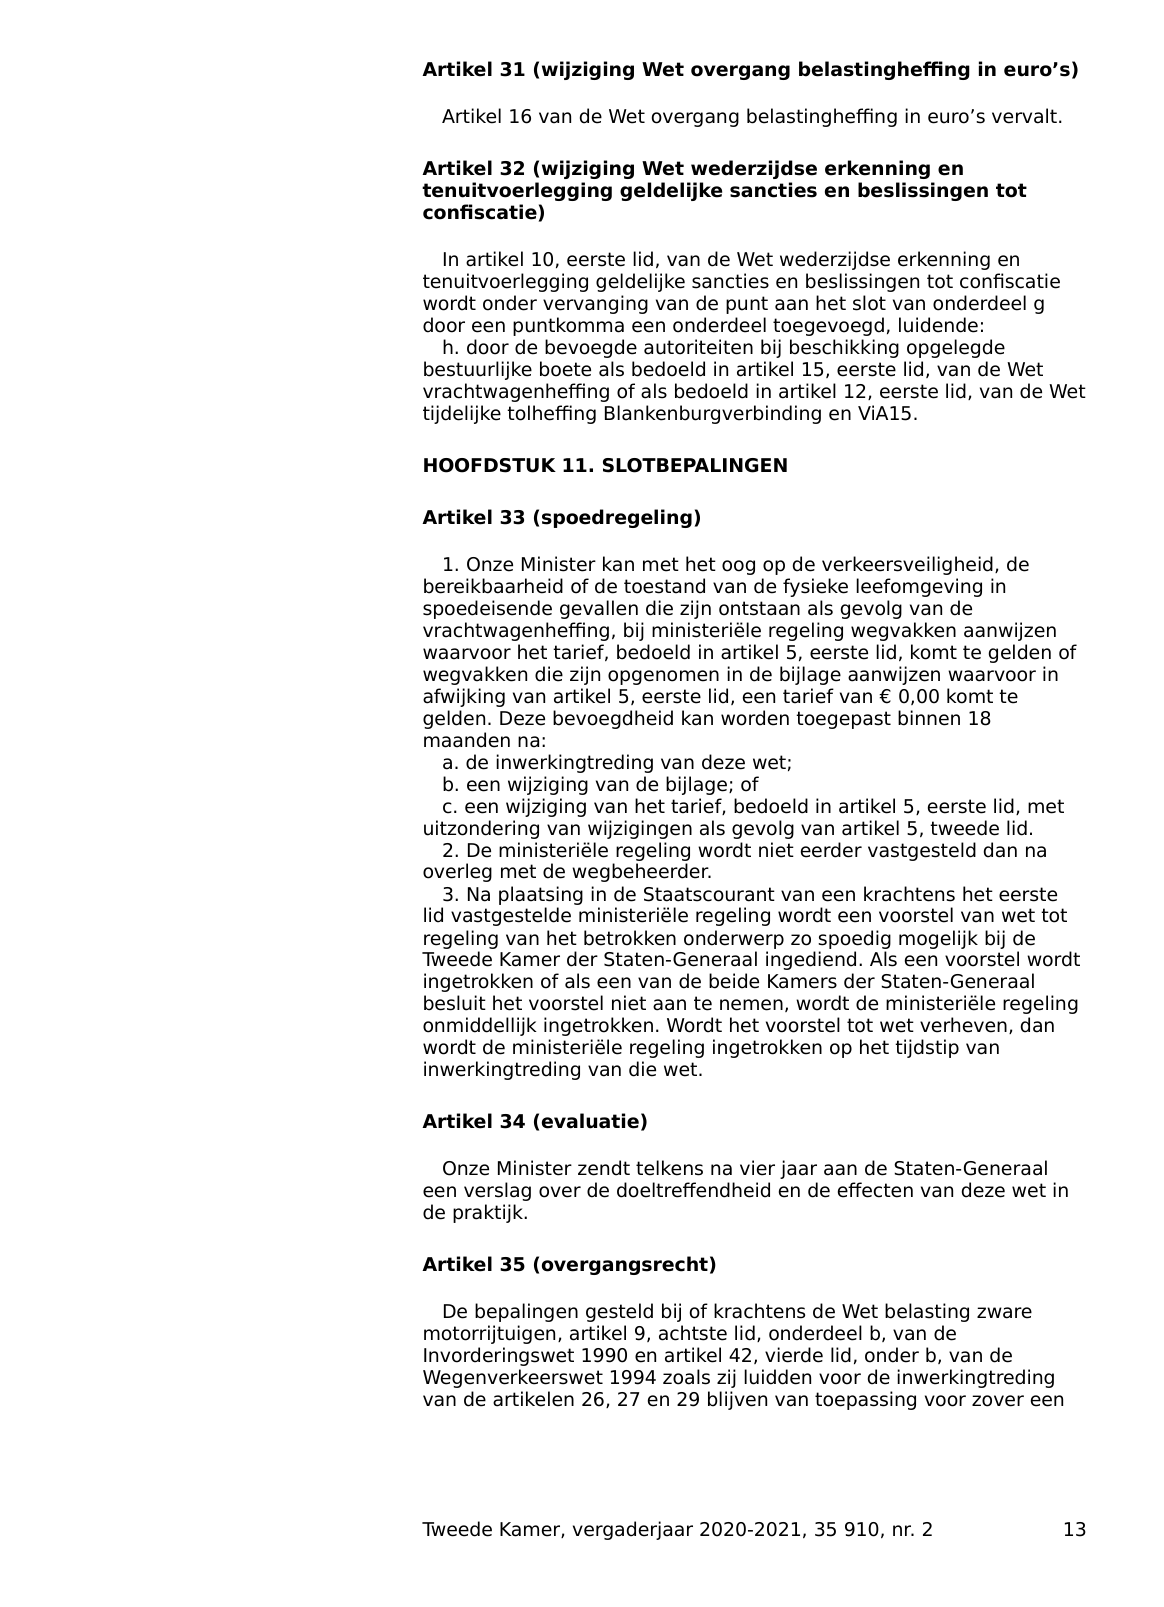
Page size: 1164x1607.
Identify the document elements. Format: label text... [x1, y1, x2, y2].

text De bepalingen gesteld bij of krachtens de Wet belasting zware motorrijtuigen, artikel 9, achtste lid, onderdeel b, van de Invorderingswet 1990 en artikel 42, vierde lid, onder b, van de Wegenverkeerswet 1994 zoals zij luidden voor de inwerkingtreding van de artikelen 26, 27 en 29 blijven van toepassing voor zover een [422, 1301, 1087, 1411]
text b. een wijziging van de bijlage; of [422, 773, 1087, 796]
text Onze Minister zendt telkens na vier jaar aan de Staten-Generaal een verslag over de doeltreffendheid en de effecten van deze wet in de praktijk. [422, 1158, 1087, 1224]
subtitle Artikel 32 (wijziging Wet wederzijdse erkenning en tenuitvoerlegging geldelijke sancties en beslissingen tot confiscatie) [422, 158, 1087, 224]
text 1. Onze Minister kan met het oog op de verkeersveiligheid, de bereikbaarheid of de toestand van de fysieke leefomgeving in spoedeisende gevallen die zijn ontstaan als gevolg van de vrachtwagenheffing, bij ministeriële regeling wegvakken aanwijzen waarvoor het tarief, bedoeld in artikel 5, eerste lid, komt te gelden of wegvakken die zijn opgenomen in de bijlage aanwijzen waarvoor in afwijking van artikel 5, eerste lid, een tarief van € 0,00 komt te gelden. Deze bevoegdheid kan worden toegepast binnen 18 maanden na: [422, 554, 1087, 752]
subtitle Artikel 33 (spoedregeling) [422, 507, 1087, 529]
subtitle Artikel 31 (wijziging Wet overgang belastingheffing in euro’s) [422, 59, 1087, 81]
text 2. De ministeriële regeling wordt niet eerder vastgesteld dan na overleg met de wegbeheerder. [422, 839, 1087, 883]
text h. door de bevoegde autoriteiten bij beschikking opgelegde bestuurlijke boete als bedoeld in artikel 15, eerste lid, van de Wet vrachtwagenheffing of als bedoeld in artikel 12, eerste lid, van de Wet tijdelijke tolheffing Blankenburgverbinding en ViA15. [422, 337, 1087, 425]
subtitle HOOFDSTUK 11. SLOTBEPALINGEN [422, 455, 1087, 477]
subtitle Artikel 35 (overgangsrecht) [422, 1254, 1087, 1276]
text c. een wijziging van het tarief, bedoeld in artikel 5, eerste lid, met uitzondering van wijzigingen als gevolg van artikel 5, tweede lid. [422, 796, 1087, 839]
text In artikel 10, eerste lid, van de Wet wederzijdse erkenning en tenuitvoerlegging geldelijke sancties en beslissingen tot confiscatie wordt onder vervanging van de punt aan het slot van onderdeel g door een puntkomma een onderdeel toegevoegd, luidende: [422, 249, 1087, 337]
subtitle Artikel 34 (evaluatie) [422, 1111, 1087, 1133]
text 3. Na plaatsing in de Staatscourant van een krachtens het eerste lid vastgestelde ministeriële regeling wordt een voorstel van wet tot regeling van het betrokken onderwerp zo spoedig mogelijk bij de Tweede Kamer der Staten-Generaal ingediend. Als een voorstel wordt ingetrokken of als een van de beide Kamers der Staten-Generaal besluit het voorstel niet aan te nemen, wordt de ministeriële regeling onmiddellijk ingetrokken. Wordt het voorstel tot wet verheven, dan wordt de ministeriële regeling ingetrokken op het tijdstip van inwerkingtreding van die wet. [422, 883, 1087, 1081]
text a. de inwerkingtreding van deze wet; [422, 752, 1087, 773]
text Artikel 16 van de Wet overgang belastingheffing in euro’s vervalt. [422, 106, 1087, 128]
